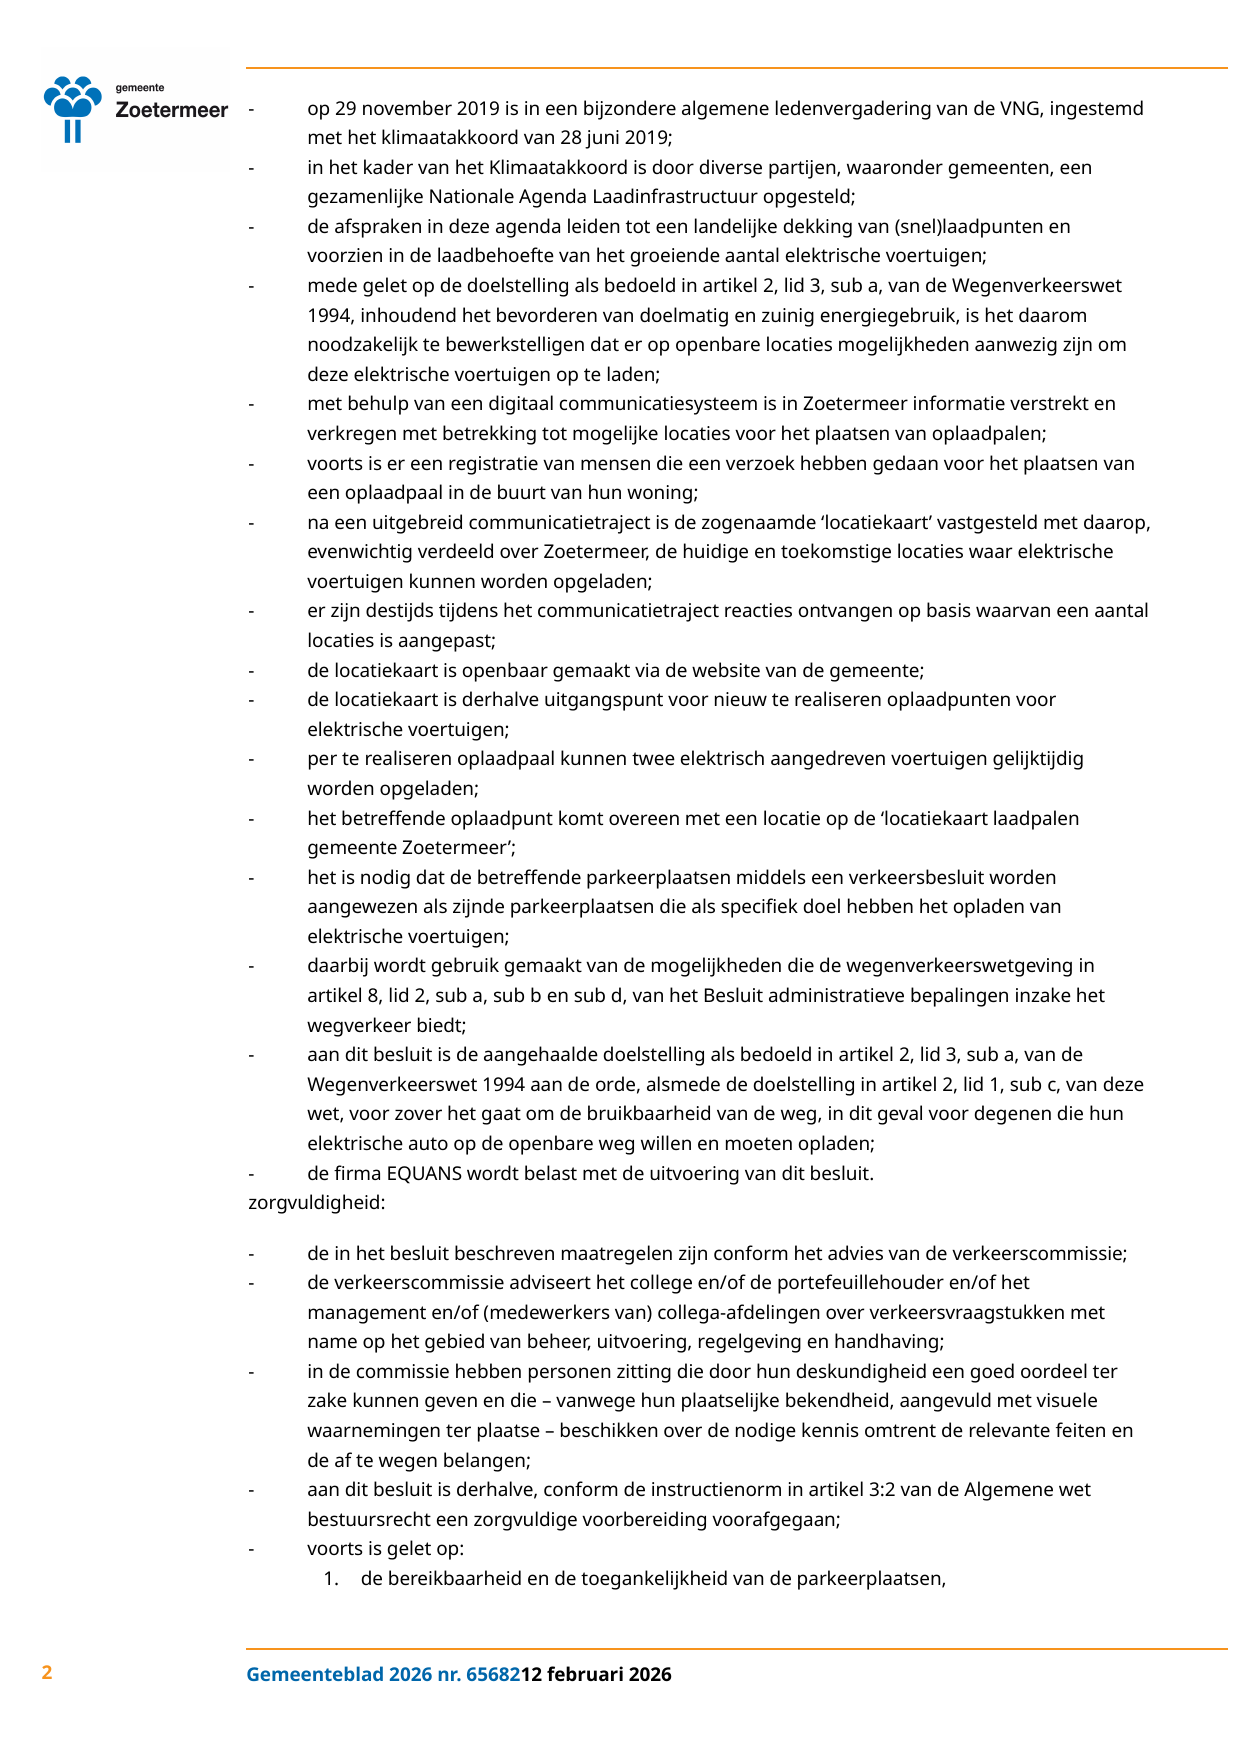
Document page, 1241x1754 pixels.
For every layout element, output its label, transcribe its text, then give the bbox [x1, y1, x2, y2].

list het is nodig dat de betreffende parkeerplaatsen middels een verkeersbesluit worden aangewezen als zijnde parkeerplaatsen die als specifiek doel hebben het opladen van elektrische voertuigen; [248, 864, 1152, 949]
list de locatiekaart is openbaar gemaakt via de website van de gemeente; [248, 657, 1152, 683]
list in de commissie hebben personen zitting die door hun deskundigheid een goed oordeel ter zake kunnen geven en die – vanwege hun plaatselijke bekendheid, aangevuld met visuele waarnemingen ter plaatse – beschikken over de nodige kennis omtrent de relevante feiten en de af te wegen belangen; [248, 1358, 1152, 1473]
list voorts is er een registratie van mensen die een verzoek hebben gedaan voor het plaatsen van een oplaadpaal in de buurt van hun woning; [248, 450, 1152, 505]
list het betreffende oplaadpunt komt overeen met een locatie op de ‘locatiekaart laadpalen gemeente Zoetermeer’; [248, 805, 1152, 860]
list met behulp van een digitaal communicatiesysteem is in Zoetermeer informatie verstrekt en verkregen met betrekking tot mogelijke locaties voor het plaatsen van oplaadpalen; [248, 391, 1152, 446]
list de firma EQUANS wordt belast met de uitvoering van dit besluit. [248, 1160, 1152, 1186]
text zorgvuldigheid: [248, 1189, 1152, 1215]
list mede gelet op de doelstelling als bedoeld in artikel 2, lid 3, sub a, van de Wegenverkeerswet 1994, inhoudend het bevorderen van doelmatig en zuinig energiegebruik, is het daarom noodzakelijk te bewerkstelligen dat er op openbare locaties mogelijkheden aanwezig zijn om deze elektrische voertuigen op te laden; [248, 272, 1152, 387]
list de bereikbaarheid en de toegankelijkheid van de parkeerplaatsen, [323, 1565, 1152, 1591]
list na een uitgebreid communicatietraject is de zogenaamde ‘locatiekaart’ vastgesteld met daarop, evenwichtig verdeeld over Zoetermeer, de huidige en toekomstige locaties waar elektrische voertuigen kunnen worden opgeladen; [248, 509, 1152, 594]
list de in het besluit beschreven maatregelen zijn conform het advies van de verkeerscommissie; [248, 1240, 1152, 1266]
list de afspraken in deze agenda leiden tot een landelijke dekking van (snel)laadpunten en voorzien in de laadbehoefte van het groeiende aantal elektrische voertuigen; [248, 213, 1152, 268]
list per te realiseren oplaadpaal kunnen twee elektrisch aangedreven voertuigen gelijktijdig worden opgeladen; [248, 746, 1152, 801]
list er zijn destijds tijdens het communicatietraject reacties ontvangen op basis waarvan een aantal locaties is aangepast; [248, 598, 1152, 653]
list voorts is gelet op: [248, 1536, 1152, 1561]
list de locatiekaart is derhalve uitgangspunt voor nieuw te realiseren oplaadpunten voor elektrische voertuigen; [248, 686, 1152, 742]
picture [41, 47, 231, 172]
list aan dit besluit is derhalve, conform de instructienorm in artikel 3:2 van de Algemene wet bestuursrecht een zorgvuldige voorbereiding voorafgegaan; [248, 1476, 1152, 1532]
list de verkeerscommissie adviseert het college en/of de portefeuillehouder en/of het management en/of (medewerkers van) collega-afdelingen over verkeersvraagstukken met name op het gebied van beheer, uitvoering, regelgeving en handhaving; [248, 1269, 1152, 1354]
list daarbij wordt gebruik gemaakt van de mogelijkheden die de wegenverkeerswetgeving in artikel 8, lid 2, sub a, sub b en sub d, van het Besluit administratieve bepalingen inzake het wegverkeer biedt; [248, 953, 1152, 1038]
list op 29 november 2019 is in een bijzondere algemene ledenvergadering van de VNG, ingestemd met het klimaatakkoord van 28 juni 2019; [248, 95, 1152, 150]
list in het kader van het Klimaatakkoord is door diverse partijen, waaronder gemeenten, een gezamenlijke Nationale Agenda Laadinfrastructuur opgesteld; [248, 154, 1152, 209]
list aan dit besluit is de aangehaalde doelstelling als bedoeld in artikel 2, lid 3, sub a, van de Wegenverkeerswet 1994 aan de orde, alsmede de doelstelling in artikel 2, lid 1, sub c, van deze wet, voor zover het gaat om de bruikbaarheid van de weg, in dit geval voor degenen die hun elektrische auto op de openbare weg willen en moeten opladen; [248, 1041, 1152, 1156]
